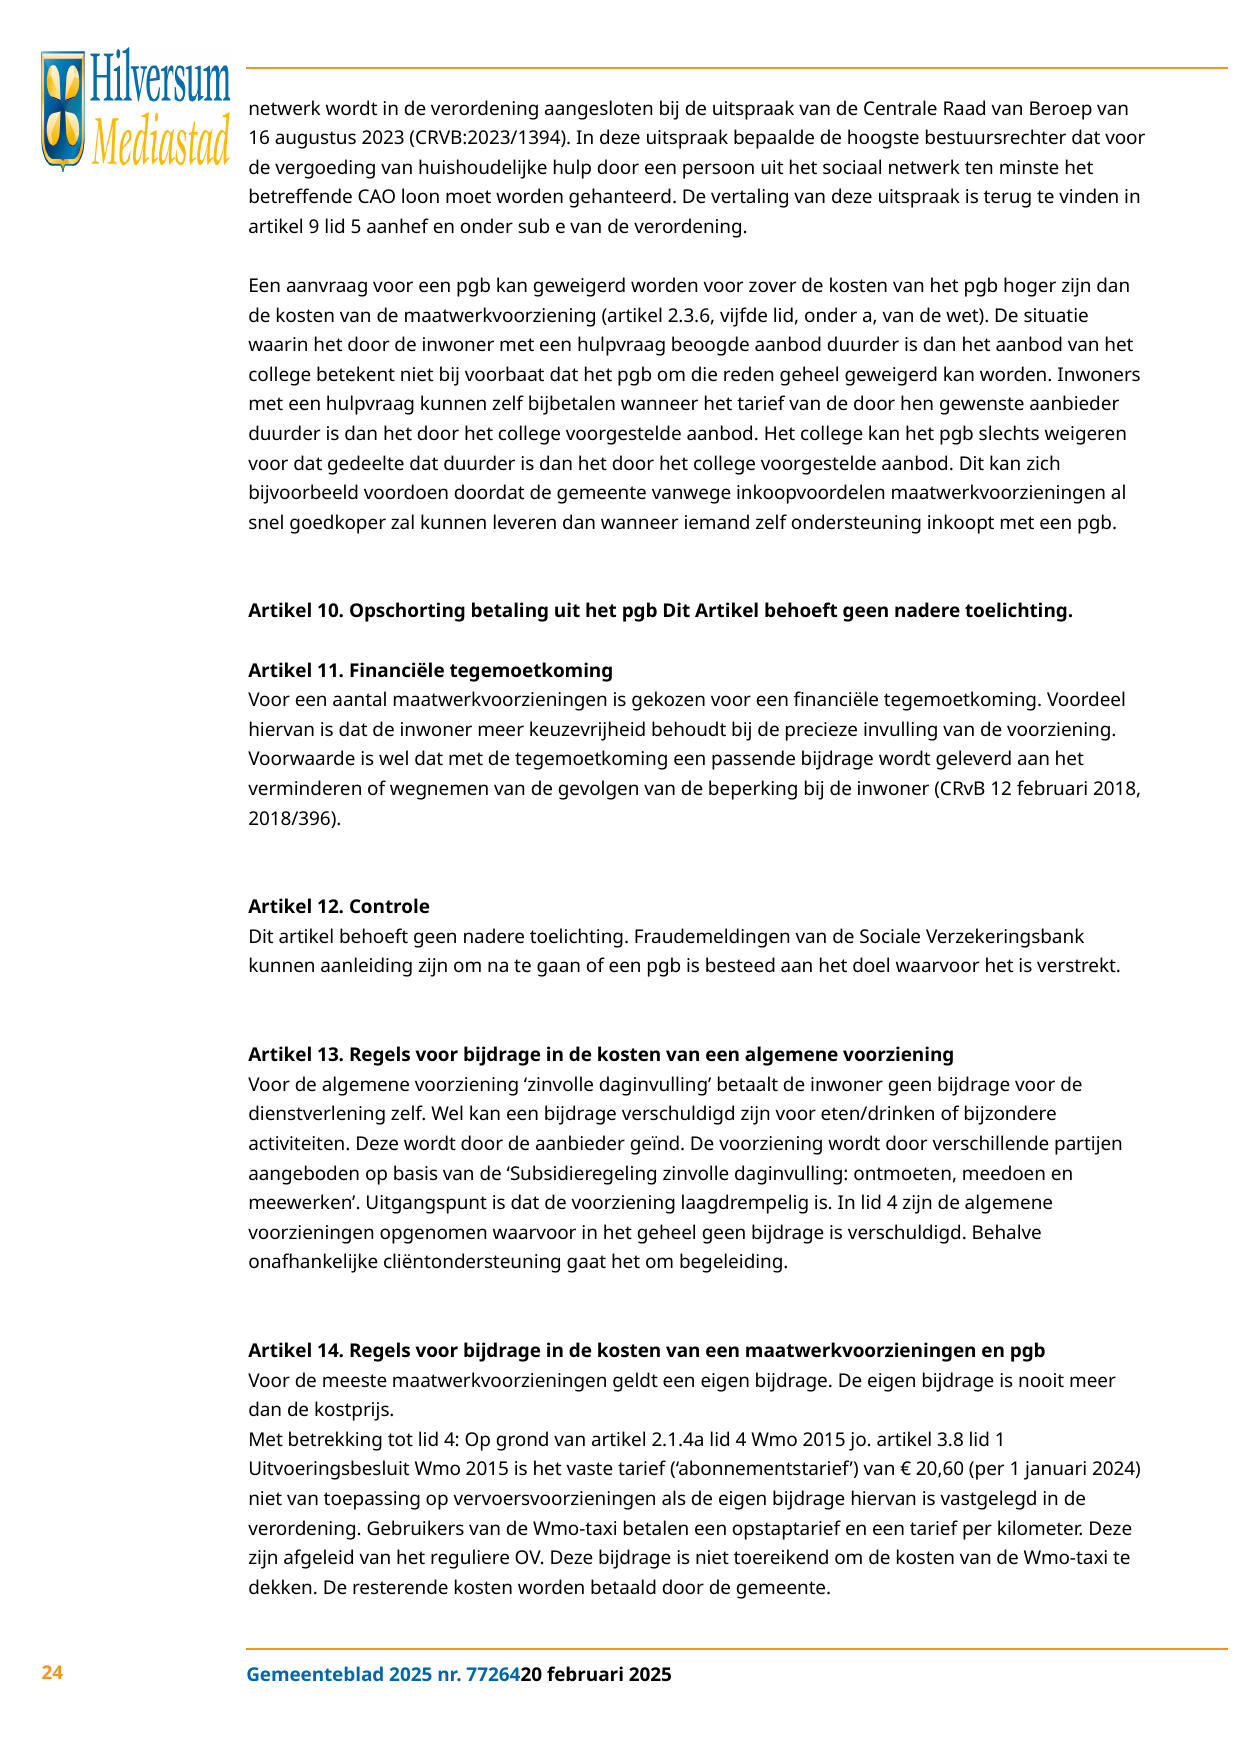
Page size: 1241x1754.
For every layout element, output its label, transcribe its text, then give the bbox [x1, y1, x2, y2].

text netwerk wordt in de verordening aangesloten bij de uitspraak van de Centrale Raad van Beroep van 16 augustus 2023 (CRVB:2023/1394). In deze uitspraak bepaalde de hoogste bestuursrechter dat voor de vergoeding van huishoudelijke hulp door een persoon uit het sociaal netwerk ten minste het betreffende CAO loon moet worden gehanteerd. De vertaling van deze uitspraak is terug te vinden in artikel 9 lid 5 aanhef en onder sub e van de verordening. [248, 95, 1152, 239]
picture [41, 47, 231, 172]
text Artikel 13. Regels voor bijdrage in de kosten van een algemene voorziening [248, 1041, 1152, 1067]
text Artikel 10. Opschorting betaling uit het pgb Dit Artikel behoeft geen nadere toelichting. [248, 598, 1152, 623]
text Voor de meeste maatwerkvoorzieningen geldt een eigen bijdrage. De eigen bijdrage is nooit meer dan de kostprijs. [248, 1367, 1152, 1422]
text Met betrekking tot lid 4: Op grond van artikel 2.1.4a lid 4 Wmo 2015 jo. artikel 3.8 lid 1 Uitvoeringsbesluit Wmo 2015 is het vaste tarief (‘abonnementstarief’) van € 20,60 (per 1 januari 2024) niet van toepassing op vervoersvoorzieningen als de eigen bijdrage hiervan is vastgelegd in de verordening. Gebruikers van de Wmo-taxi betalen een opstaptarief en een tarief per kilometer. Deze zijn afgeleid van het reguliere OV. Deze bijdrage is niet toereikend om de kosten van de Wmo-taxi te dekken. De resterende kosten worden betaald door de gemeente. [248, 1426, 1152, 1600]
text Voor een aantal maatwerkvoorzieningen is gekozen voor een financiële tegemoetkoming. Voordeel hiervan is dat de inwoner meer keuzevrijheid behoudt bij de precieze invulling van de voorziening. Voorwaarde is wel dat met de tegemoetkoming een passende bijdrage wordt geleverd aan het verminderen of wegnemen van de gevolgen van de beperking bij de inwoner (CRvB 12 februari 2018, 2018/396). [248, 686, 1152, 831]
text Dit artikel behoeft geen nadere toelichting. Fraudemeldingen van de Sociale Verzekeringsbank kunnen aanleiding zijn om na te gaan of een pgb is besteed aan het doel waarvoor het is verstrekt. [248, 923, 1152, 978]
text Artikel 12. Controle [248, 893, 1152, 919]
text Artikel 11. Financiële tegemoetkoming [248, 657, 1152, 683]
text Voor de algemene voorziening ‘zinvolle daginvulling’ betaalt de inwoner geen bijdrage voor de dienstverlening zelf. Wel kan een bijdrage verschuldigd zijn voor eten/drinken of bijzondere activiteiten. Deze wordt door de aanbieder geïnd. De voorziening wordt door verschillende partijen aangeboden op basis van de ‘Subsidieregeling zinvolle daginvulling: ontmoeten, meedoen en meewerken’. Uitgangspunt is dat de voorziening laagdrempelig is. In lid 4 zijn de algemene voorzieningen opgenomen waarvoor in het geheel geen bijdrage is verschuldigd. Behalve onafhankelijke cliëntondersteuning gaat het om begeleiding. [248, 1071, 1152, 1274]
text Een aanvraag voor een pgb kan geweigerd worden voor zover de kosten van het pgb hoger zijn dan de kosten van de maatwerkvoorziening (artikel 2.3.6, vijfde lid, onder a, van de wet). De situatie waarin het door de inwoner met een hulpvraag beoogde aanbod duurder is dan het aanbod van het college betekent niet bij voorbaat dat het pgb om die reden geheel geweigerd kan worden. Inwoners met een hulpvraag kunnen zelf bijbetalen wanneer het tarief van de door hen gewenste aanbieder duurder is dan het door het college voorgestelde aanbod. Het college kan het pgb slechts weigeren voor dat gedeelte dat duurder is dan het door het college voorgestelde aanbod. Dit kan zich bijvoorbeeld voordoen doordat de gemeente vanwege inkoopvoordelen maatwerkvoorzieningen al snel goedkoper zal kunnen leveren dan wanneer iemand zelf ondersteuning inkoopt met een pgb. [248, 272, 1152, 535]
text Artikel 14. Regels voor bijdrage in de kosten van een maatwerkvoorzieningen en pgb [248, 1337, 1152, 1363]
